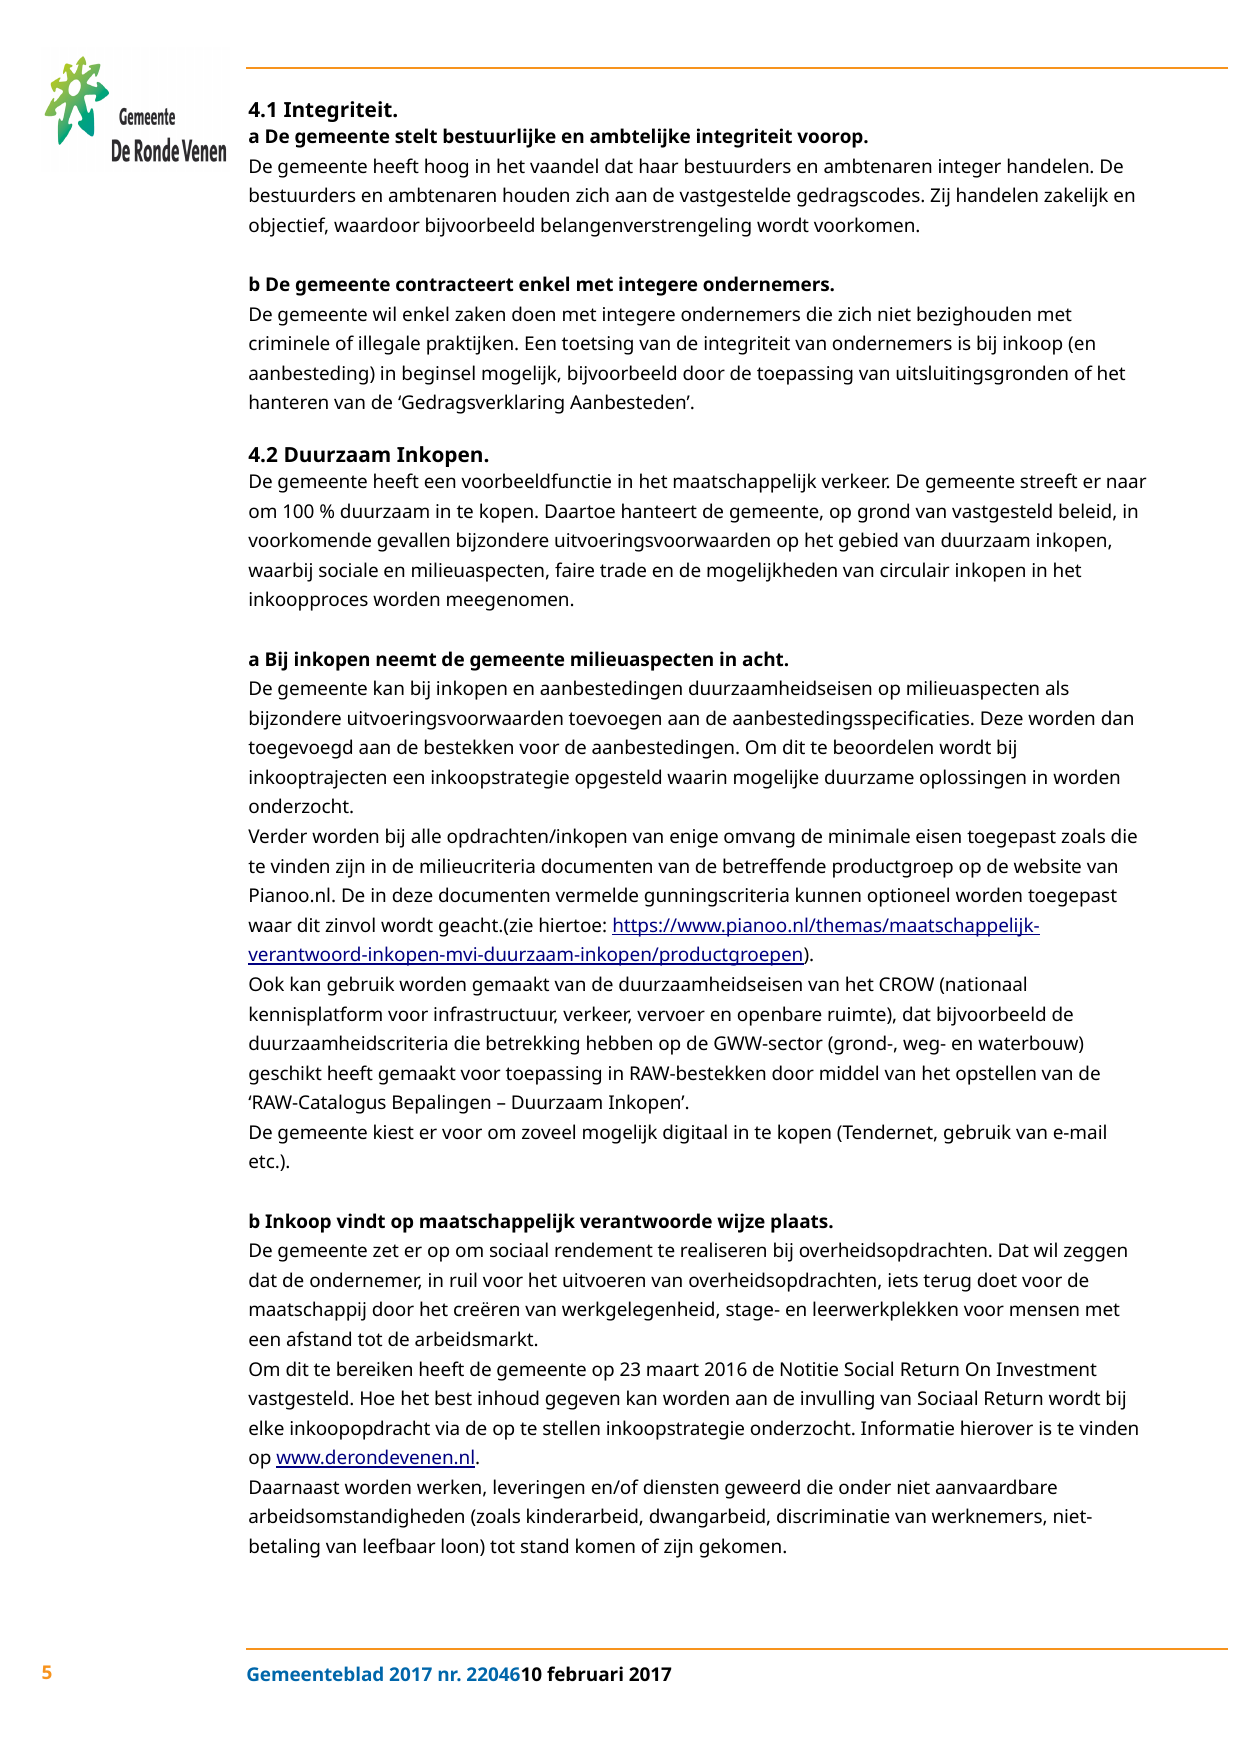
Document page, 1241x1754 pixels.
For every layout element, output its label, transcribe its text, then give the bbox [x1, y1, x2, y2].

text De gemeente zet er op om sociaal rendement te realiseren bij overheidsopdrachten. Dat wil zeggen dat de ondernemer, in ruil voor het uitvoeren van overheidsopdrachten, iets terug doet voor de maatschappij door het creëren van werkgelegenheid, stage- en leerwerkplekken voor mensen met een afstand tot de arbeidsmarkt. [248, 1237, 1152, 1352]
text Om dit te bereiken heeft de gemeente op 23 maart 2016 de Notitie Social Return On Investment vastgesteld. Hoe het best inhoud gegeven kan worden aan de invulling van Sociaal Return wordt bij elke inkoopopdracht via de op te stellen inkoopstrategie onderzocht. Informatie hierover is te vinden op www.derondevenen.nl. [248, 1356, 1152, 1470]
text b Inkoop vindt op maatschappelijk verantwoorde wijze plaats. [248, 1208, 1152, 1234]
text De gemeente heeft hoog in het vaandel dat haar bestuurders en ambtenaren integer handelen. De bestuurders en ambtenaren houden zich aan de vastgestelde gedragscodes. Zij handelen zakelijk en objectief, waardoor bijvoorbeeld belangenverstrengeling wordt voorkomen. [248, 153, 1152, 238]
text De gemeente kiest er voor om zoveel mogelijk digitaal in te kopen (Tendernet, gebruik van e-mail etc.). [248, 1119, 1152, 1174]
text De gemeente kan bij inkopen en aanbestedingen duurzaamheidseisen op milieuaspecten als bijzondere uitvoeringsvoorwaarden toevoegen aan de aanbestedingsspecificaties. Deze worden dan toegevoegd aan de bestekken voor de aanbestedingen. Om dit te beoordelen wordt bij inkooptrajecten een inkoopstrategie opgesteld waarin mogelijke duurzame oplossingen in worden onderzocht. [248, 675, 1152, 819]
text b De gemeente contracteert enkel met integere ondernemers. [248, 271, 1152, 297]
text De gemeente wil enkel zaken doen met integere ondernemers die zich niet bezighouden met criminele of illegale praktijken. Een toetsing van de integriteit van ondernemers is bij inkoop (en aanbesteding) in beginsel mogelijk, bijvoorbeeld door de toepassing van uitsluitingsgronden of het hanteren van de ‘Gedragsverklaring Aanbesteden’. [248, 301, 1152, 415]
text Daarnaast worden werken, leveringen en/of diensten geweerd die onder niet aanvaardbare arbeidsomstandigheden (zoals kinderarbeid, dwangarbeid, discriminatie van werknemers, niet-betaling van leefbaar loon) tot stand komen of zijn gekomen. [248, 1474, 1152, 1559]
text a De gemeente stelt bestuurlijke en ambtelijke integriteit voorop. [248, 123, 1152, 149]
text De gemeente heeft een voorbeeldfunctie in het maatschappelijk verkeer. De gemeente streeft er naar om 100 % duurzaam in te kopen. Daartoe hanteert de gemeente, op grond van vastgesteld beleid, in voorkomende gevallen bijzondere uitvoeringsvoorwaarden op het gebied van duurzaam inkopen, waarbij sociale en milieuaspecten, faire trade en de mogelijkheden van circulair inkopen in het inkoopproces worden meegenomen. [248, 468, 1152, 612]
text 4.2 Duurzaam Inkopen. [248, 440, 1152, 468]
text a Bij inkopen neemt de gemeente milieuaspecten in acht. [248, 646, 1152, 672]
picture [41, 47, 231, 172]
text Ook kan gebruik worden gemaakt van de duurzaamheidseisen van het CROW (nationaal kennisplatform voor infrastructuur, verkeer, vervoer en openbare ruimte), dat bijvoorbeeld de duurzaamheidscriteria die betrekking hebben op de GWW-sector (grond-, weg- en waterbouw) geschikt heeft gemaakt voor toepassing in RAW-bestekken door middel van het opstellen van de ‘RAW-Catalogus Bepalingen – Duurzaam Inkopen’. [248, 971, 1152, 1115]
text Verder worden bij alle opdrachten/inkopen van enige omvang de minimale eisen toegepast zoals die te vinden zijn in de milieucriteria documenten van de betreffende productgroep op de website van Pianoo.nl. De in deze documenten vermelde gunningscriteria kunnen optioneel worden toegepast waar dit zinvol wordt geacht.(zie hiertoe: https://www.pianoo.nl/themas/maatschappelijk-verantwoord-inkopen-mvi-duurzaam-inkopen/productgroepen). [248, 823, 1152, 967]
text 4.1 Integriteit. [248, 95, 1152, 123]
